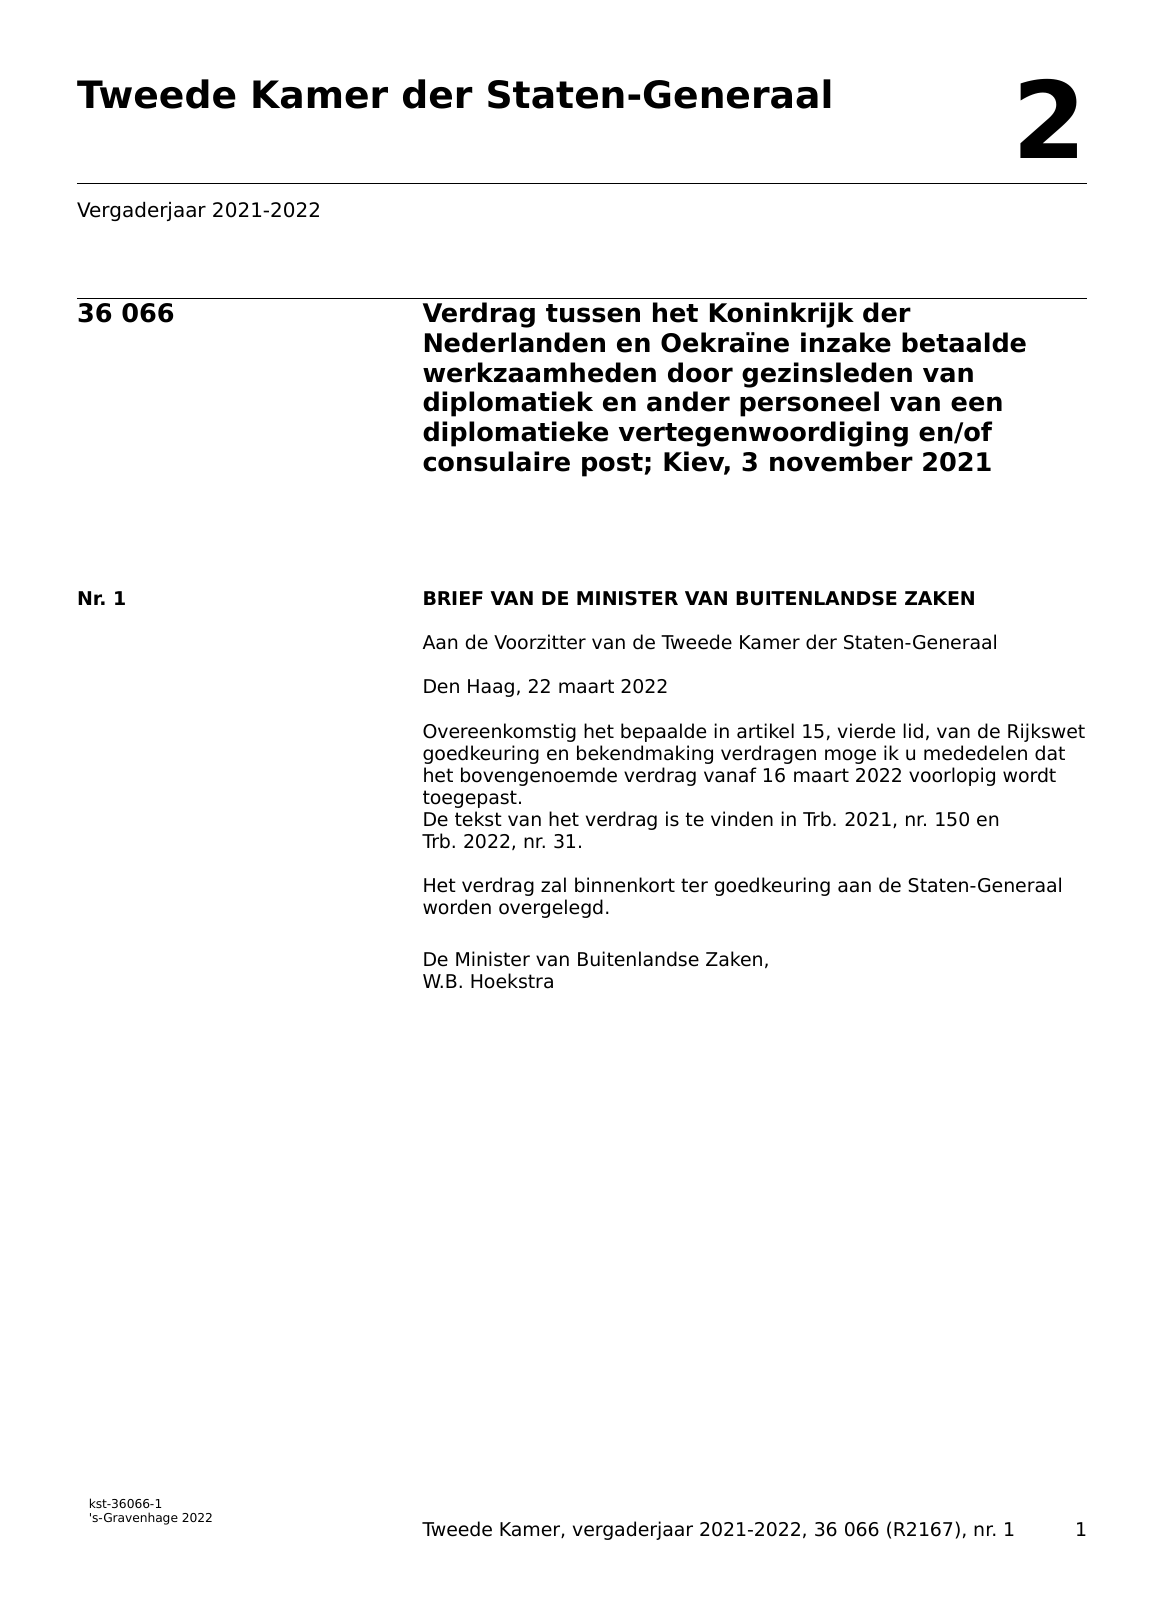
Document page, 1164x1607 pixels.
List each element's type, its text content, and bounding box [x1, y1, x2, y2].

table_header 2 [886, 59, 1087, 183]
text Aan de Voorzitter van de Tweede Kamer der Staten-Generaal [422, 632, 1087, 654]
subtitle 36 066 Verdrag tussen het Koninkrijk der Nederlanden en Oekraïne inzake betaalde werkzaamheden door gezinsleden van diplomatiek en ander personeel van een diplomatieke vertegenwoordiging en/of consulaire post; Kiev, 3 november 2021 [77, 299, 1087, 477]
table_header Tweede Kamer der Staten-Generaal [77, 59, 886, 183]
text Overeenkomstig het bepaalde in artikel 15, vierde lid, van de Rijkswet goedkeuring en bekendmaking verdragen moge ik u mededelen dat het bovengenoemde verdrag vanaf 16 maart 2022 voorlopig wordt toegepast. [422, 721, 1087, 808]
subtitle Nr. 1 BRIEF VAN DE MINISTER VAN BUITENLANDSE ZAKEN [77, 588, 1087, 610]
text 's-Gravenhage 2022 [88, 1511, 323, 1525]
text De Minister van Buitenlandse Zaken, W.B. Hoekstra [422, 949, 1087, 993]
table_cell Vergaderjaar 2021-2022 [77, 184, 1087, 298]
text Den Haag, 22 maart 2022 [422, 676, 1087, 698]
text De tekst van het verdrag is te vinden in Trb. 2021, nr. 150 en Trb. 2022, nr. 31. [422, 808, 1087, 852]
text kst-36066-1 [88, 1497, 323, 1511]
text Het verdrag zal binnenkort ter goedkeuring aan de Staten-Generaal worden overgelegd. [422, 875, 1087, 919]
